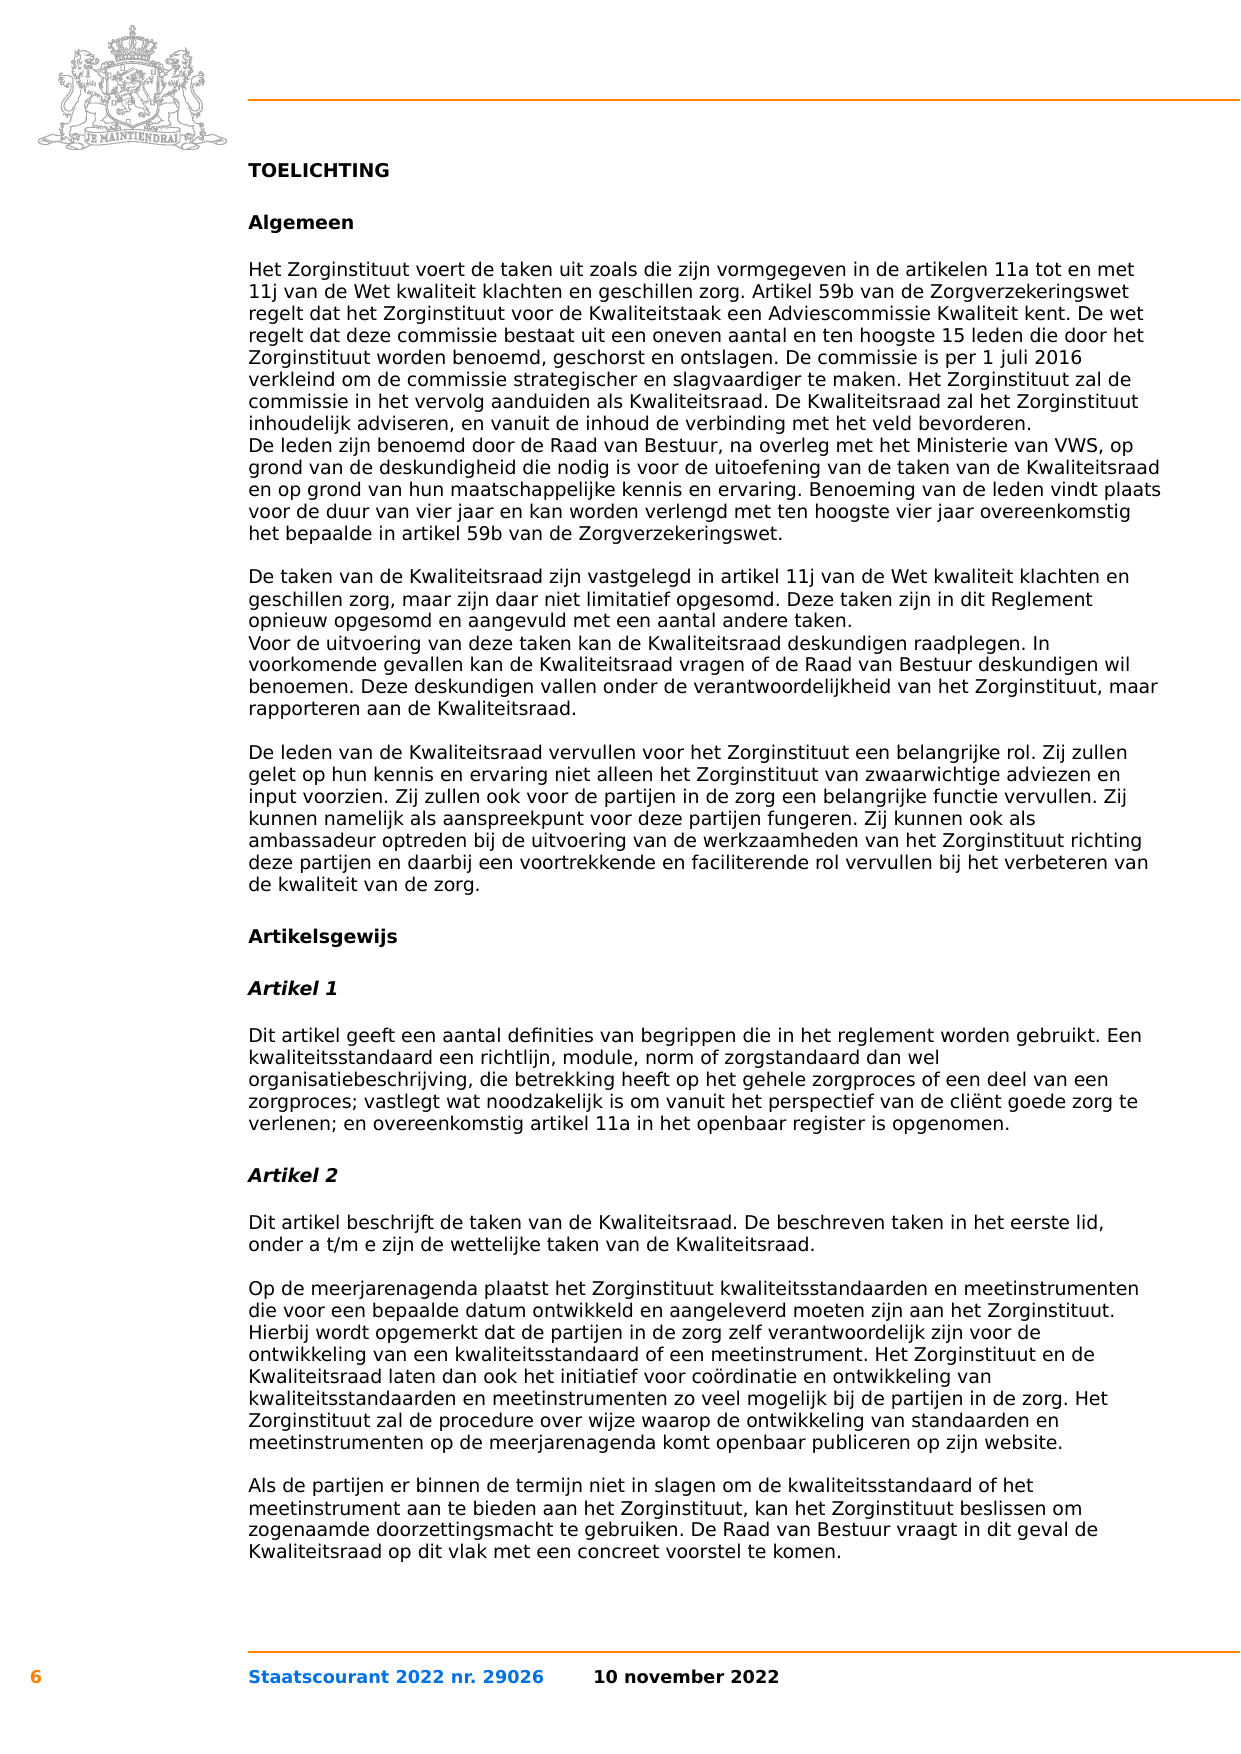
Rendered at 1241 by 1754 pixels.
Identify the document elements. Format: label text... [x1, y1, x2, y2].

text Dit artikel geeft een aantal definities van begrippen die in het reglement worden gebruikt. Een kwaliteitsstandaard een richtlijn, module, norm of zorgstandaard dan wel organisatiebeschrijving, die betrekking heeft op het gehele zorgproces of een deel van een zorgproces; vastlegt wat noodzakelijk is om vanuit het perspectief van de cliënt goede zorg te verlenen; en overeenkomstig artikel 11a in het openbaar register is opgenomen. [248, 1025, 1163, 1135]
text De taken van de Kwaliteitsraad zijn vastgelegd in artikel 11j van de Wet kwaliteit klachten en geschillen zorg, maar zijn daar niet limitatief opgesomd. Deze taken zijn in dit Reglement opnieuw opgesomd en aangevuld met een aantal andere taken. [248, 566, 1163, 632]
text Voor de uitvoering van deze taken kan de Kwaliteitsraad deskundigen raadplegen. In voorkomende gevallen kan de Kwaliteitsraad vragen of de Raad van Bestuur deskundigen wil benoemen. Deze deskundigen vallen onder de verantwoordelijkheid van het Zorginstituut, maar rapporteren aan de Kwaliteitsraad. [248, 632, 1163, 720]
text De leden zijn benoemd door de Raad van Bestuur, na overleg met het Ministerie van VWS, op grond van de deskundigheid die nodig is voor de uitoefening van de taken van de Kwaliteitsraad en op grond van hun maatschappelijke kennis en ervaring. Benoeming van de leden vindt plaats voor de duur van vier jaar en kan worden verlengd met ten hoogste vier jaar overeenkomstig het bepaalde in artikel 59b van de Zorgverzekeringswet. [248, 435, 1163, 544]
text Op de meerjarenagenda plaatst het Zorginstituut kwaliteitsstandaarden en meetinstrumenten die voor een bepaalde datum ontwikkeld en aangeleverd moeten zijn aan het Zorginstituut. Hierbij wordt opgemerkt dat de partijen in de zorg zelf verantwoordelijk zijn voor de ontwikkeling van een kwaliteitsstandaard of een meetinstrument. Het Zorginstituut en de Kwaliteitsraad laten dan ook het initiatief voor coördinatie en ontwikkeling van kwaliteitsstandaarden en meetinstrumenten zo veel mogelijk bij de partijen in de zorg. Het Zorginstituut zal de procedure over wijze waarop de ontwikkeling van standaarden en meetinstrumenten op de meerjarenagenda komt openbaar publiceren op zijn website. [248, 1278, 1163, 1453]
text De leden van de Kwaliteitsraad vervullen voor het Zorginstituut een belangrijke rol. Zij zullen gelet op hun kennis en ervaring niet alleen het Zorginstituut van zwaarwichtige adviezen en input voorzien. Zij zullen ook voor de partijen in de zorg een belangrijke functie vervullen. Zij kunnen namelijk als aanspreekpunt voor deze partijen fungeren. Zij kunnen ook als ambassadeur optreden bij de uitvoering van de werkzaamheden van het Zorginstituut richting deze partijen en daarbij een voortrekkende en faciliterende rol vervullen bij het verbeteren van de kwaliteit van de zorg. [248, 742, 1163, 896]
picture [38, 25, 227, 150]
subtitle Artikel 1 [248, 978, 1163, 1000]
subtitle Algemeen [248, 212, 1163, 234]
text Dit artikel beschrijft de taken van de Kwaliteitsraad. De beschreven taken in het eerste lid, onder a t/m e zijn de wettelijke taken van de Kwaliteitsraad. [248, 1212, 1163, 1256]
subtitle Artikel 2 [248, 1165, 1163, 1187]
text Het Zorginstituut voert de taken uit zoals die zijn vormgegeven in de artikelen 11a tot en met 11j van de Wet kwaliteit klachten en geschillen zorg. Artikel 59b van de Zorgverzekeringswet regelt dat het Zorginstituut voor de Kwaliteitstaak een Adviescommissie Kwaliteit kent. De wet regelt dat deze commissie bestaat uit een oneven aantal en ten hoogste 15 leden die door het Zorginstituut worden benoemd, geschorst en ontslagen. De commissie is per 1 juli 2016 verkleind om de commissie strategischer en slagvaardiger te maken. Het Zorginstituut zal de commissie in het vervolg aanduiden als Kwaliteitsraad. De Kwaliteitsraad zal het Zorginstituut inhoudelijk adviseren, en vanuit de inhoud de verbinding met het veld bevorderen. [248, 259, 1163, 435]
text Als de partijen er binnen de termijn niet in slagen om de kwaliteitsstandaard of het meetinstrument aan te bieden aan het Zorginstituut, kan het Zorginstituut beslissen om zogenaamde doorzettingsmacht te gebruiken. De Raad van Bestuur vraagt in dit geval de Kwaliteitsraad op dit vlak met een concreet voorstel te komen. [248, 1475, 1163, 1563]
subtitle Artikelsgewijs [248, 926, 1163, 948]
subtitle TOELICHTING [248, 160, 1163, 182]
